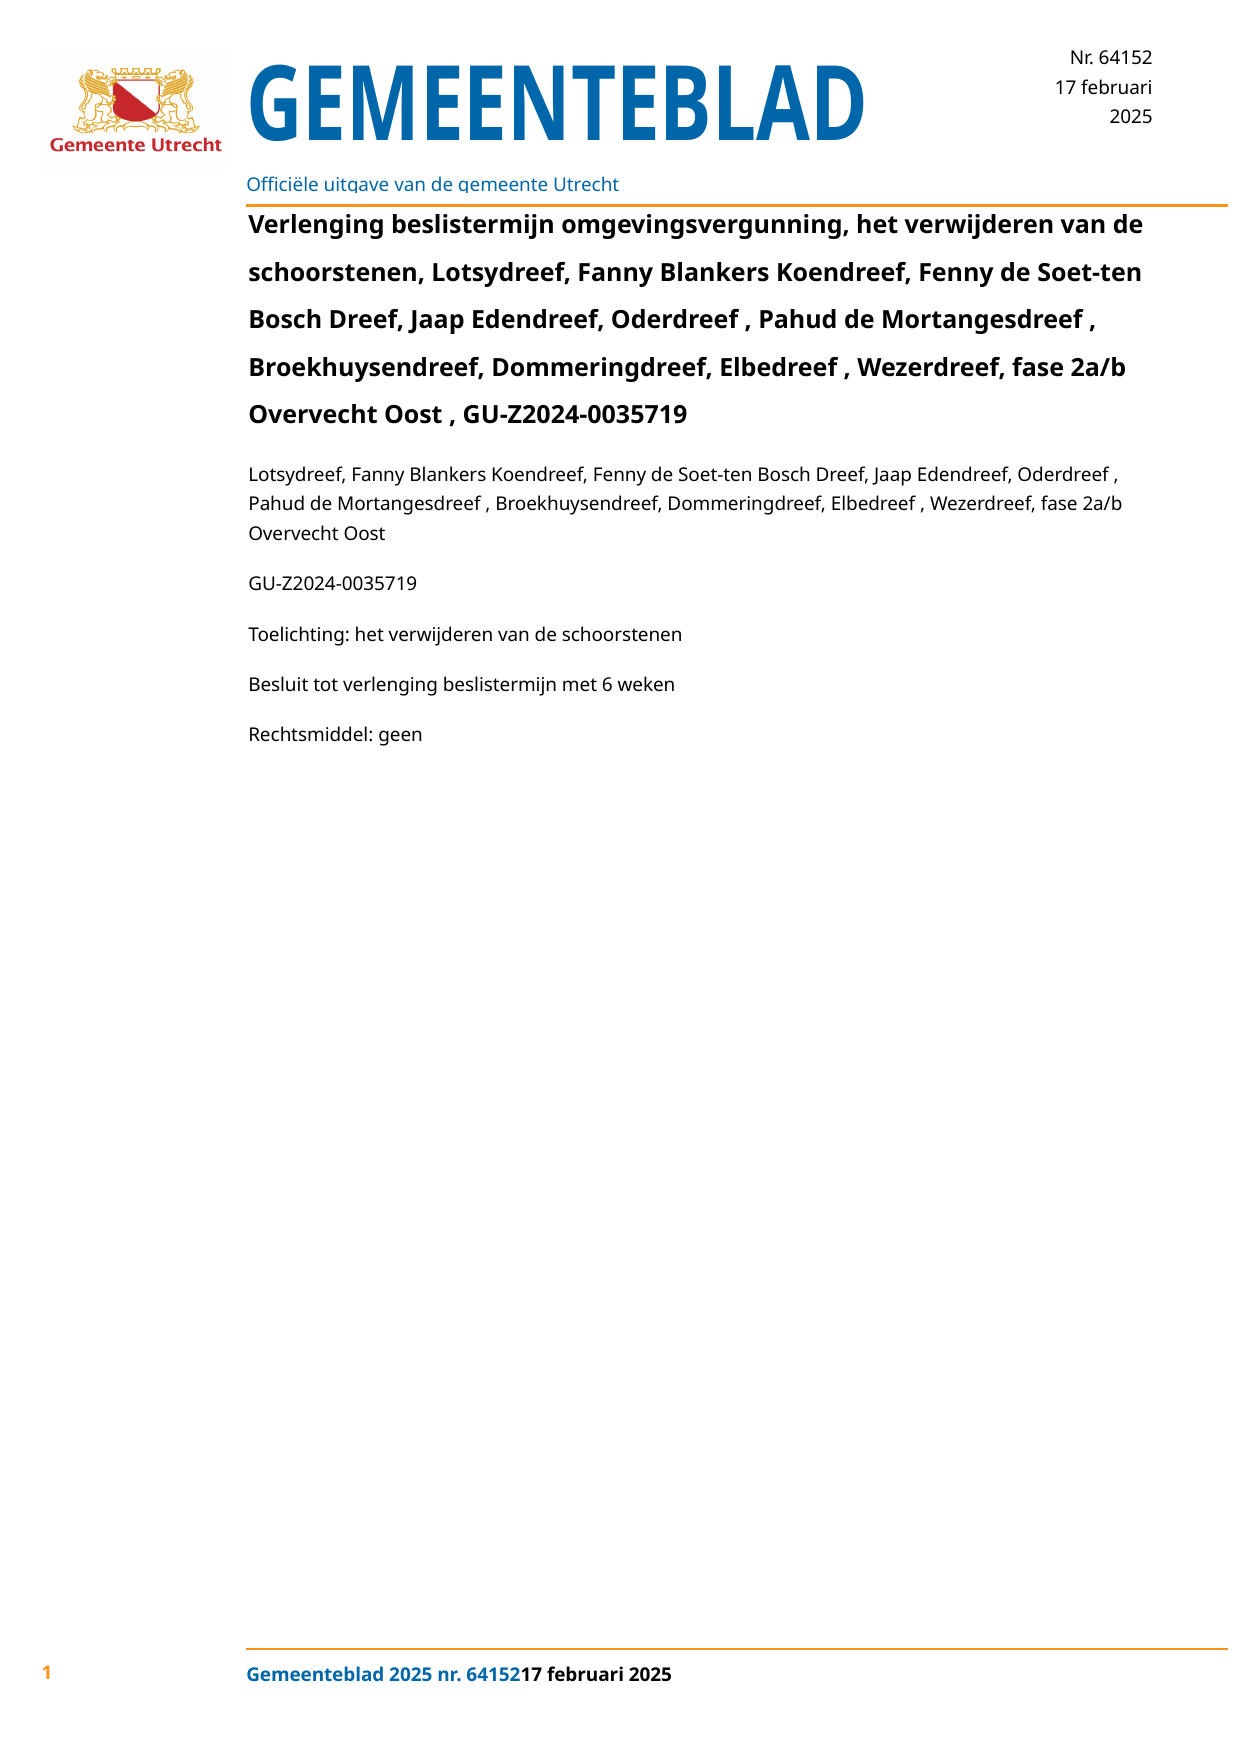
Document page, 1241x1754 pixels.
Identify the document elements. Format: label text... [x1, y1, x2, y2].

text Toelichting: het verwijderen van de schoorstenen [248, 621, 1152, 646]
text Rechtsmiddel: geen [248, 722, 1152, 747]
picture [41, 47, 231, 172]
text Lotsydreef, Fanny Blankers Koendreef, Fenny de Soet-ten Bosch Dreef, Jaap Edendreef, Oderdreef , Pahud de Mortangesdreef , Broekhuysendreef, Dommeringdreef, Elbedreef , Wezerdreef, fase 2a/b Overvecht Oost [248, 461, 1152, 546]
text Besluit tot verlenging beslistermijn met 6 weken [248, 671, 1152, 697]
text GU-Z2024-0035719 [248, 570, 1152, 596]
text Verlenging beslistermijn omgevingsvergunning, het verwijderen van de schoorstenen, Lotsydreef, Fanny Blankers Koendreef, Fenny de Soet-ten Bosch Dreef, Jaap Edendreef, Oderdreef , Pahud de Mortangesdreef , Broekhuysendreef, Dommeringdreef, Elbedreef , Wezerdreef, fase 2a/b Overvecht Oost , GU-Z2024-0035719 [248, 207, 1152, 431]
